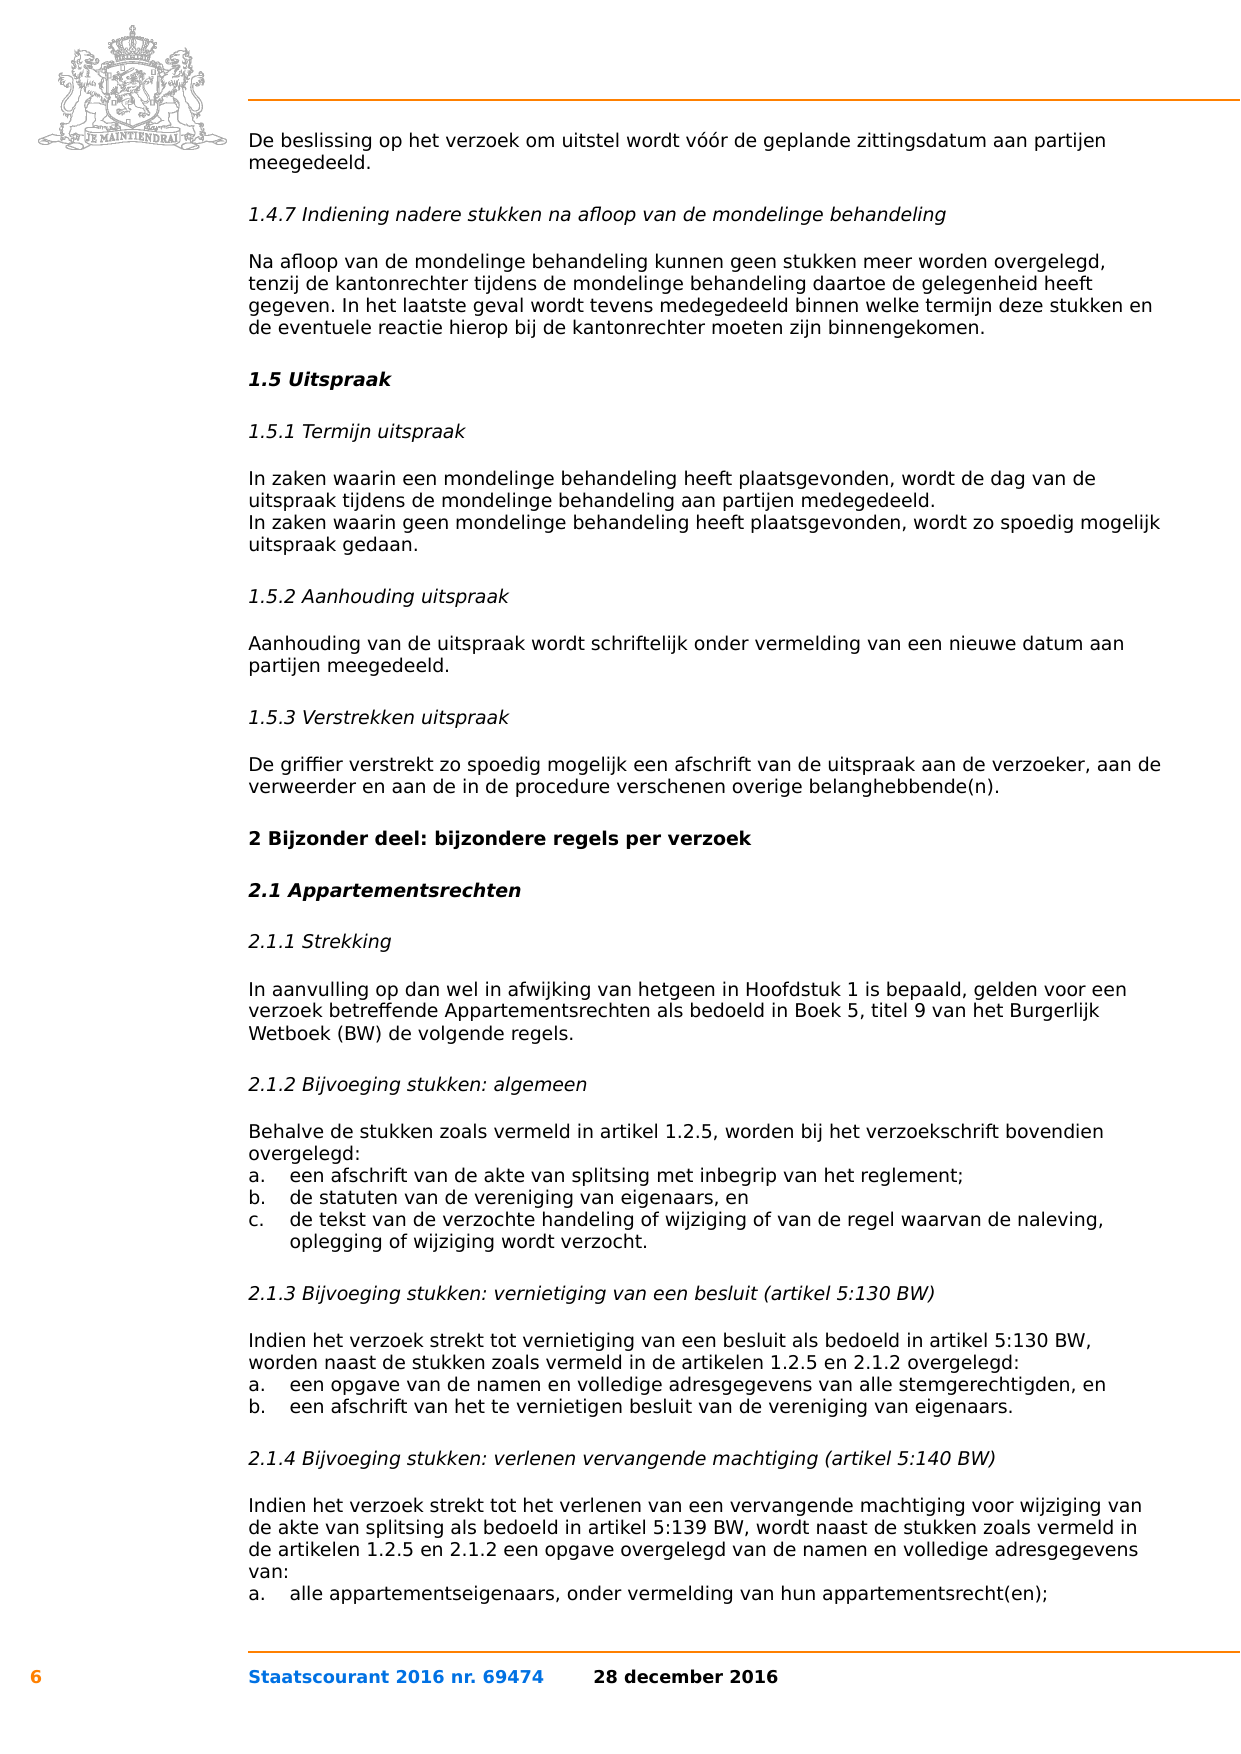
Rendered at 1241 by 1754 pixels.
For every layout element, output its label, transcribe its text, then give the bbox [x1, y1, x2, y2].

subtitle 2.1.3 Bijvoeging stukken: vernietiging van een besluit (artikel 5:130 BW) [248, 1283, 1163, 1305]
text In zaken waarin een mondelinge behandeling heeft plaatsgevonden, wordt de dag van de uitspraak tijdens de mondelinge behandeling aan partijen medegedeeld. [248, 468, 1163, 512]
text b. de statuten van de vereniging van eigenaars, en [248, 1187, 1163, 1209]
text De beslissing op het verzoek om uitstel wordt vóór de geplande zittingsdatum aan partijen meegedeeld. [248, 130, 1163, 174]
text Na afloop van de mondelinge behandeling kunnen geen stukken meer worden overgelegd, tenzij de kantonrechter tijdens de mondelinge behandeling daartoe de gelegenheid heeft gegeven. In het laatste geval wordt tevens medegedeeld binnen welke termijn deze stukken en de eventuele reactie hierop bij de kantonrechter moeten zijn binnengekomen. [248, 251, 1163, 339]
text Aanhouding van de uitspraak wordt schriftelijk onder vermelding van een nieuwe datum aan partijen meegedeeld. [248, 633, 1163, 677]
text Indien het verzoek strekt tot vernietiging van een besluit als bedoeld in artikel 5:130 BW, worden naast de stukken zoals vermeld in de artikelen 1.2.5 en 2.1.2 overgelegd: [248, 1330, 1163, 1374]
subtitle 1.5.1 Termijn uitspraak [248, 421, 1163, 443]
subtitle 2.1 Appartementsrechten [248, 879, 1163, 901]
subtitle 1.5.2 Aanhouding uitspraak [248, 586, 1163, 608]
subtitle 1.5 Uitspraak [248, 369, 1163, 391]
text a. alle appartementseigenaars, onder vermelding van hun appartementsrecht(en); [248, 1583, 1163, 1605]
subtitle 1.4.7 Indiening nadere stukken na afloop van de mondelinge behandeling [248, 204, 1163, 226]
text a. een afschrift van de akte van splitsing met inbegrip van het reglement; [248, 1165, 1163, 1187]
text Behalve de stukken zoals vermeld in artikel 1.2.5, worden bij het verzoekschrift bovendien overgelegd: [248, 1121, 1163, 1165]
text b. een afschrift van het te vernietigen besluit van de vereniging van eigenaars. [248, 1396, 1163, 1418]
text In zaken waarin geen mondelinge behandeling heeft plaatsgevonden, wordt zo spoedig mogelijk uitspraak gedaan. [248, 512, 1163, 556]
subtitle 2 Bijzonder deel: bijzondere regels per verzoek [248, 827, 1163, 849]
subtitle 2.1.1 Strekking [248, 931, 1163, 953]
text Indien het verzoek strekt tot het verlenen van een vervangende machtiging voor wijziging van de akte van splitsing als bedoeld in artikel 5:139 BW, wordt naast de stukken zoals vermeld in de artikelen 1.2.5 en 2.1.2 een opgave overgelegd van de namen en volledige adresgegevens van: [248, 1495, 1163, 1583]
text De griffier verstrekt zo spoedig mogelijk een afschrift van de uitspraak aan de verzoeker, aan de verweerder en aan de in de procedure verschenen overige belanghebbende(n). [248, 753, 1163, 797]
text c. de tekst van de verzochte handeling of wijziging of van de regel waarvan de naleving, oplegging of wijziging wordt verzocht. [248, 1209, 1163, 1253]
text In aanvulling op dan wel in afwijking van hetgeen in Hoofdstuk 1 is bepaald, gelden voor een verzoek betreffende Appartementsrechten als bedoeld in Boek 5, titel 9 van het Burgerlijk Wetboek (BW) de volgende regels. [248, 978, 1163, 1044]
picture [38, 25, 227, 150]
subtitle 2.1.4 Bijvoeging stukken: verlenen vervangende machtiging (artikel 5:140 BW) [248, 1448, 1163, 1470]
text a. een opgave van de namen en volledige adresgegevens van alle stemgerechtigden, en [248, 1374, 1163, 1396]
subtitle 2.1.2 Bijvoeging stukken: algemeen [248, 1074, 1163, 1096]
subtitle 1.5.3 Verstrekken uitspraak [248, 707, 1163, 728]
